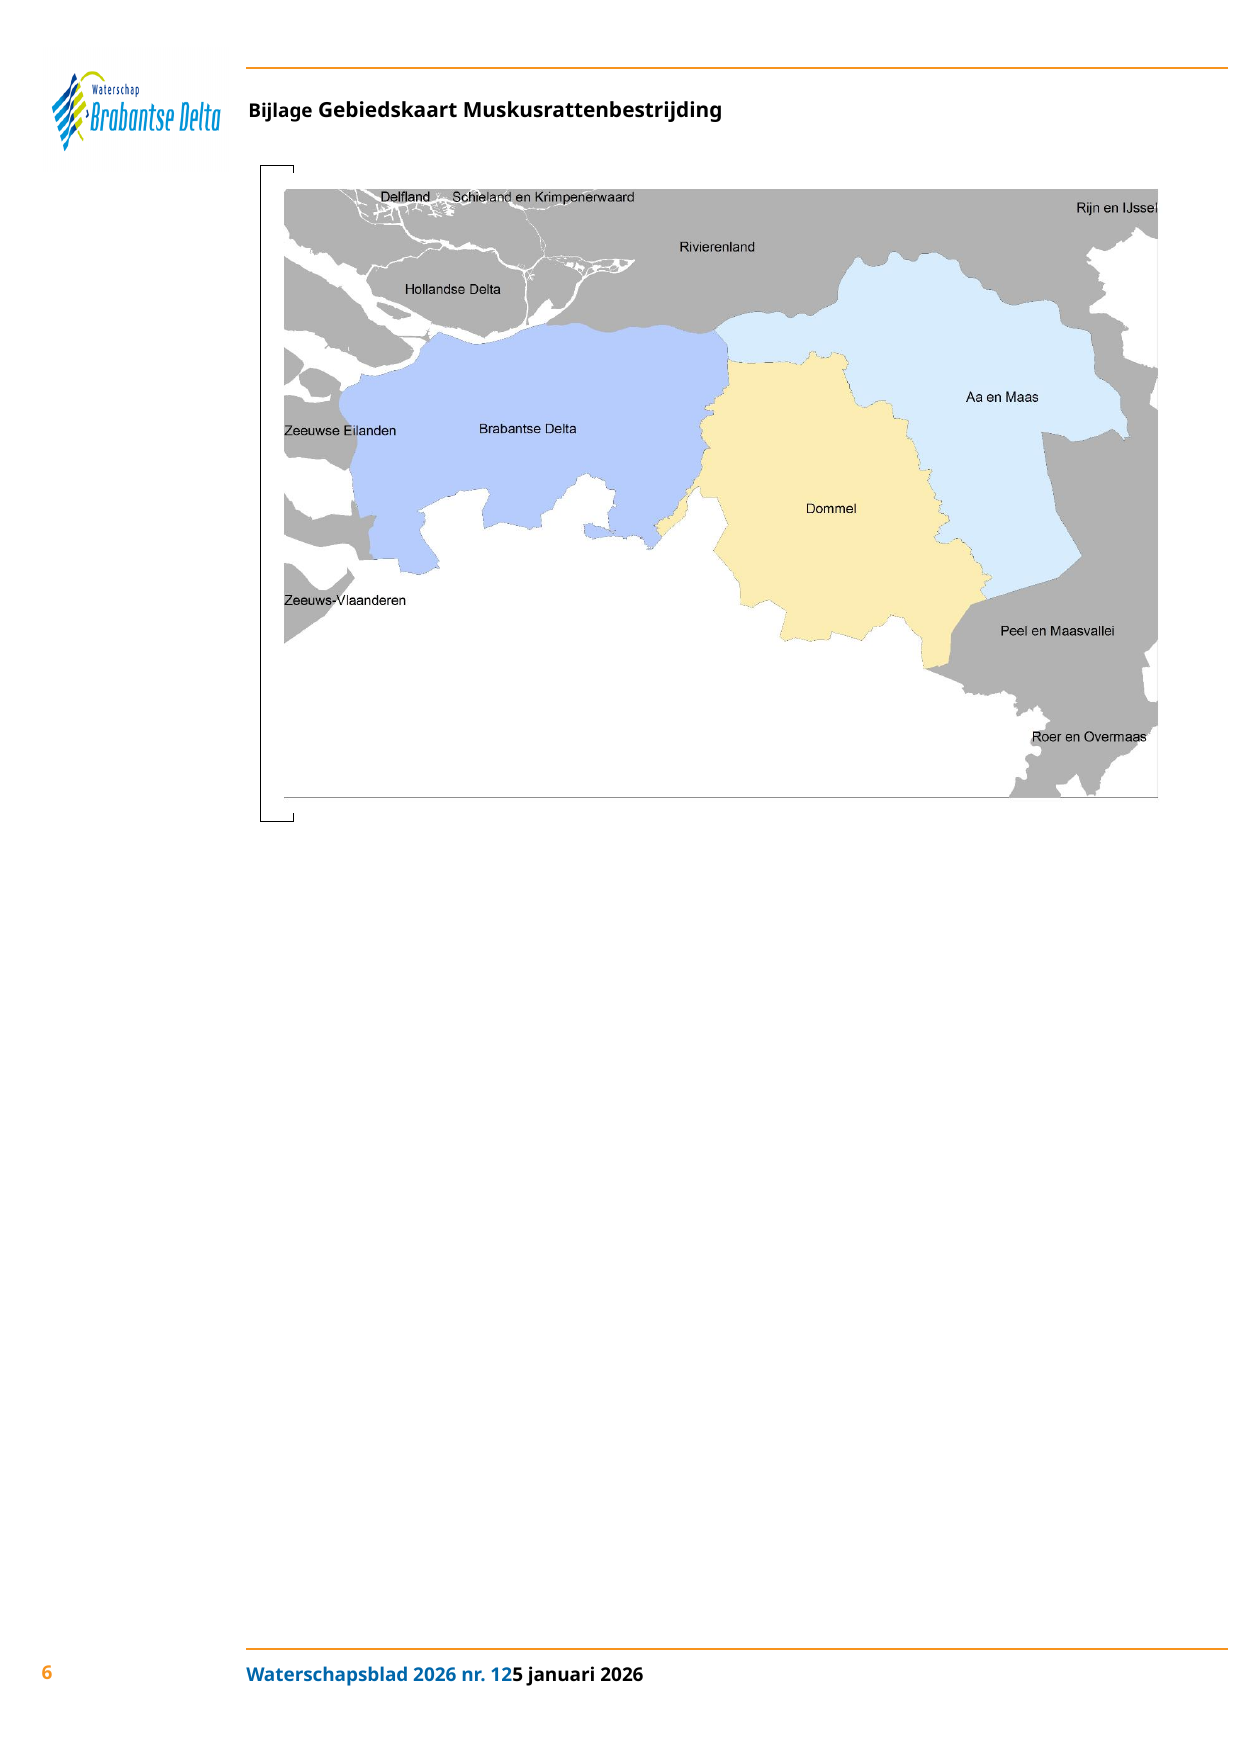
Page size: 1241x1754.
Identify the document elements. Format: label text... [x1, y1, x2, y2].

picture [268, 173, 1173, 813]
picture [41, 47, 231, 172]
text Bijlage Gebiedskaart Muskusrattenbestrijding [248, 95, 1152, 123]
